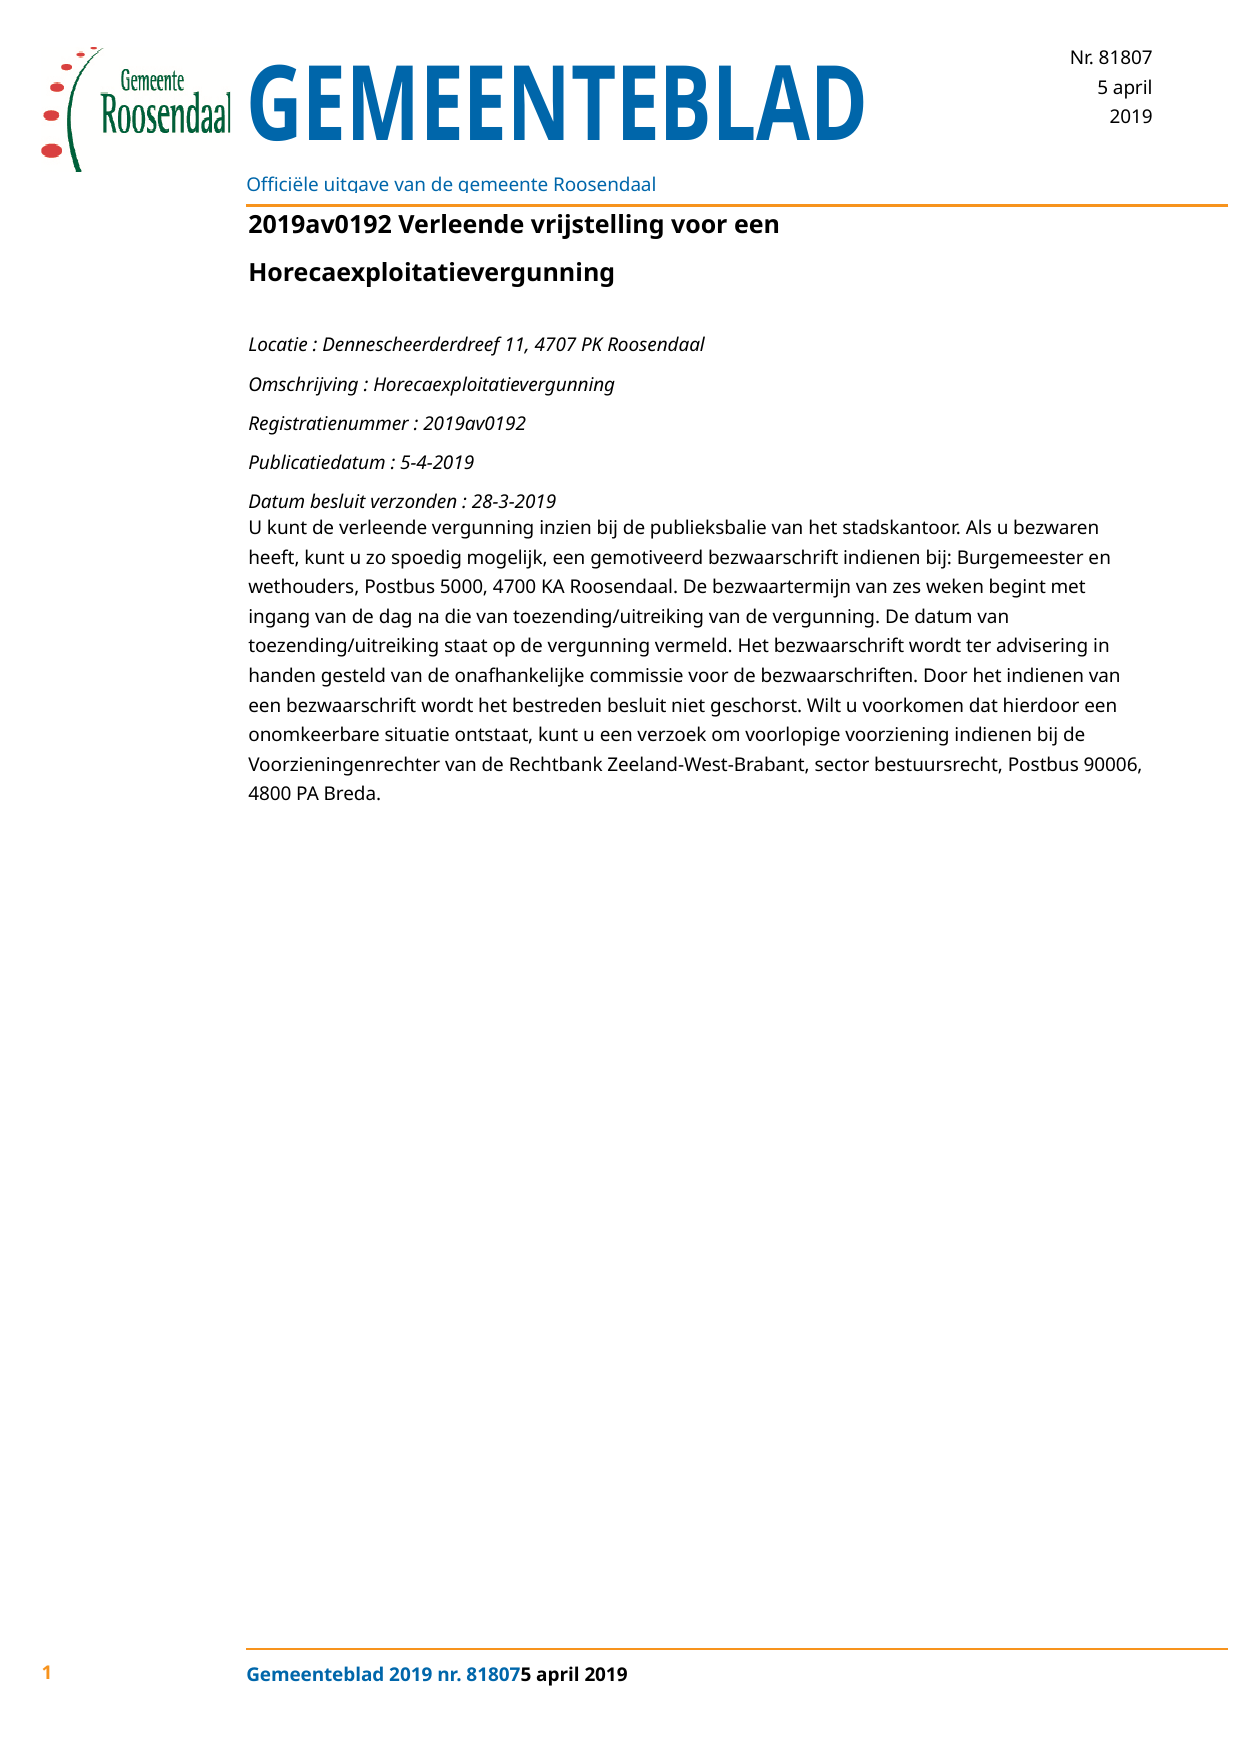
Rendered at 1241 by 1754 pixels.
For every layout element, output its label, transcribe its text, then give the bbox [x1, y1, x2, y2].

text Datum besluit verzonden : 28-3-2019 [248, 488, 1152, 514]
text Registratienummer : 2019av0192 [248, 410, 1152, 436]
text 2019av0192 Verleende vrijstelling voor een Horecaexploitatievergunning [248, 207, 1152, 288]
picture [41, 47, 231, 172]
text U kunt de verleende vergunning inzien bij de publieksbalie van het stadskantoor. Als u bezwaren heeft, kunt u zo spoedig mogelijk, een gemotiveerd bezwaarschrift indienen bij: Burgemeester en wethouders, Postbus 5000, 4700 KA Roosendaal. De bezwaartermijn van zes weken begint met ingang van de dag na die van toezending/uitreiking van de vergunning. De datum van toezending/uitreiking staat op de vergunning vermeld. Het bezwaarschrift wordt ter advisering in handen gesteld van de onafhankelijke commissie voor de bezwaarschriften. Door het indienen van een bezwaarschrift wordt het bestreden besluit niet geschorst. Wilt u voorkomen dat hierdoor een onomkeerbare situatie ontstaat, kunt u een verzoek om voorlopige voorziening indienen bij de Voorzieningenrechter van de Rechtbank Zeeland-West-Brabant, sector bestuursrecht, Postbus 90006, 4800 PA Breda. [248, 514, 1152, 806]
text Omschrijving : Horecaexploitatievergunning [248, 371, 1152, 396]
text Locatie : Dennescheerderdreef 11, 4707 PK Roosendaal [248, 331, 1152, 357]
text Publicatiedatum : 5-4-2019 [248, 449, 1152, 475]
